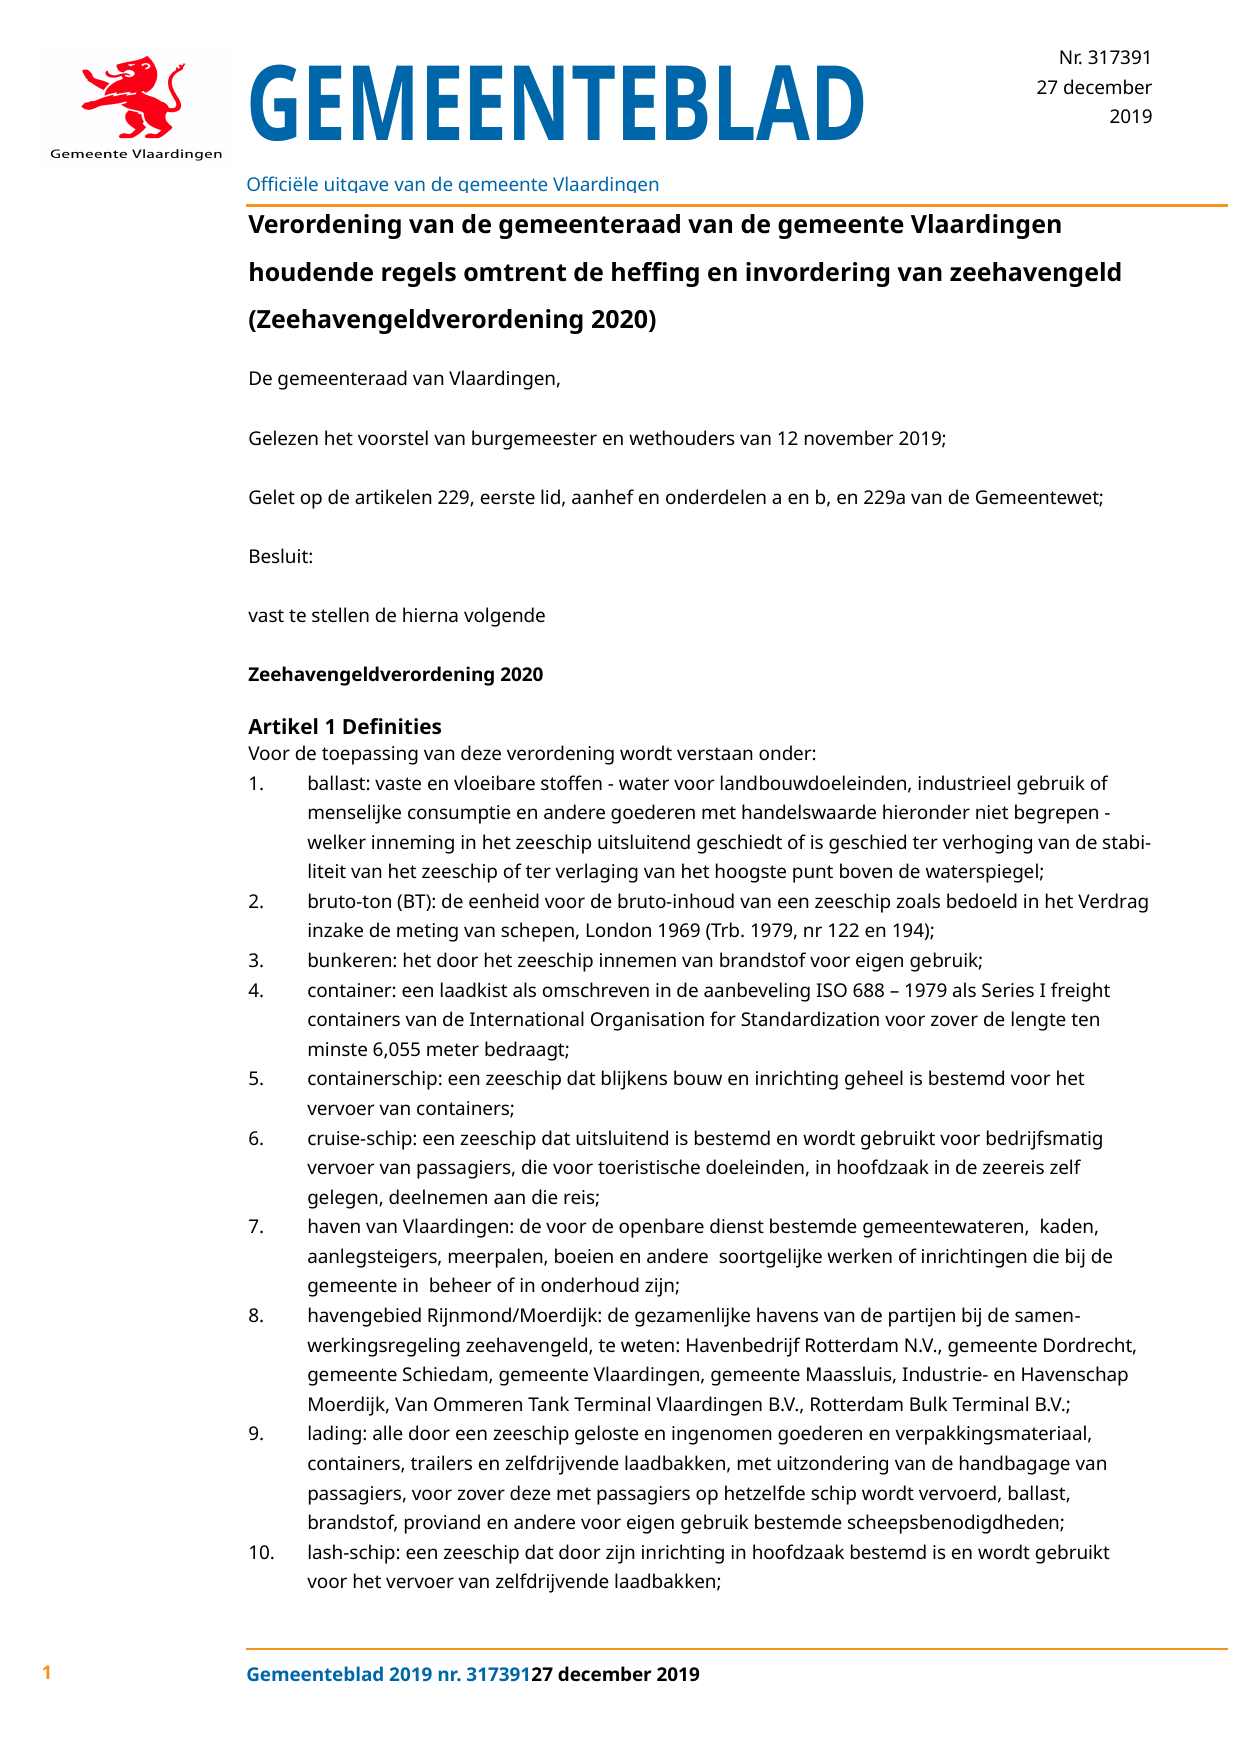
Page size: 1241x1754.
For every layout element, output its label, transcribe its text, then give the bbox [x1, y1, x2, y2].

picture [41, 47, 231, 172]
text Gelezen het voorstel van burgemeester en wethouders van 12 november 2019; [248, 425, 1152, 450]
list containerschip: een zeeschip dat blijkens bouw en inrichting geheel is bestemd voor het vervoer van con­tainers; [248, 1066, 1152, 1121]
text Verordening van de gemeenteraad van de gemeente Vlaardingen houdende regels omtrent de heffing en invordering van zeehavengeld (Zeehavengeldverordening 2020) [248, 207, 1152, 336]
list bruto-ton (BT): de eenheid voor de bruto-in­houd van een ze­e­sc­hip zo­als be­do­eld in het Ve­r­dr­ag in­za­ke de me­t­ing van sc­he­pe­n, London 1969 (Trb. 1979, nr 122 en 194); [248, 888, 1152, 943]
list bunkeren: het door het zeeschip innemen van brandstof voor eigen ge­bruik; [248, 947, 1152, 973]
list haven van Vlaardingen: de voor de openba­re dienst be­stem­de gemeentewateren, kaden, aanleg­stei­gers, meer­palen, boeien en andere soortgelijke werken of inrichtingen die bij de gemeen­te in beheer of in onderhoud zijn; [248, 1213, 1152, 1298]
list havengebied Rijnmond/Moerdijk: de gezamenlijke havens van de partijen bij de samen­werkingsregeling zeehavengeld, te weten: Havenbedrijf Rotterdam N.V., gemeente Dordrecht, gemeente Schie­dam, gemeente Vlaardingen, gemeente Maassluis, Industrie- en Havenschap Moerdijk, Van Ommeren Tank Terminal Vlaardingen B.V., Rotterdam Bulk Terminal B.V.; [248, 1302, 1152, 1417]
text Gelet op de artikelen 229, eerste lid, aanhef en onderdelen a en b, en 229a van de Gemeentewet; [248, 484, 1152, 509]
list ballast: vaste en vloeibare stoffen - water voor land­bouw­doel­einden, industrieel­­ gebruik­ of mense­lij­­ke con­sum­ptie en andere goederen met han­dels­waarde hier­onder niet be­grepen - welker inneming in het zee­schip uitsluitend ge­schiedt of is geschied ter ver­ho­ging van de stabi­li­teit van het zeeschip of ter verla­ging van het hoogste punt bo­ven de waterspie­gel; [248, 770, 1152, 884]
list cruise-schip: een zeeschip dat uitsluitend is bestemd en wordt ge­bruikt voor bedrijfsmatig vervoer van passa­giers, die voor toeristische doeleinden, in hoofdzaak in de zee­reis zelf gelegen, deelnemen aan die reis; [248, 1125, 1152, 1210]
text Artikel 1 Definities [248, 712, 1152, 740]
text vast te stellen de hierna volgende [248, 602, 1152, 628]
text De gemeenteraad van Vlaardingen, [248, 366, 1152, 391]
list lash-schip: een zeeschip dat door zijn in­richting in hoofd­zaak bestemd is en wordt gebruikt voor het ver­voer van zelfdrijvende laadbak­ken; [248, 1539, 1152, 1594]
list lading: alle door een zeeschip geloste en ingenomen goede­ren en verpak­kingsmateriaal, containers, tr­ai­le­rs en zelf­drij­vende laad­bak­ken, met uitzonde­ring van de hand­bagage van passa­giers, voor zover deze met passagiers op hetzelf­de schip wordt vervoerd, bal­last, brandstof, proviand en andere voor eigen ge­bruik be­stemde scheepsbenodigdheden; [248, 1421, 1152, 1535]
text Besluit: [248, 543, 1152, 569]
text Zeehavengeldverordening 2020 [248, 661, 1152, 687]
list container: een laadkist als omschreven in de aanbeveling ISO 688 – 1979 als Series I freight containers van de International Organisati­on for Stand­ardization voor zover de lengte ten minste 6,055 meter bedraagt; [248, 977, 1152, 1062]
text Voor de toepassing van deze verordening wordt verstaan onder: [248, 740, 1152, 766]
